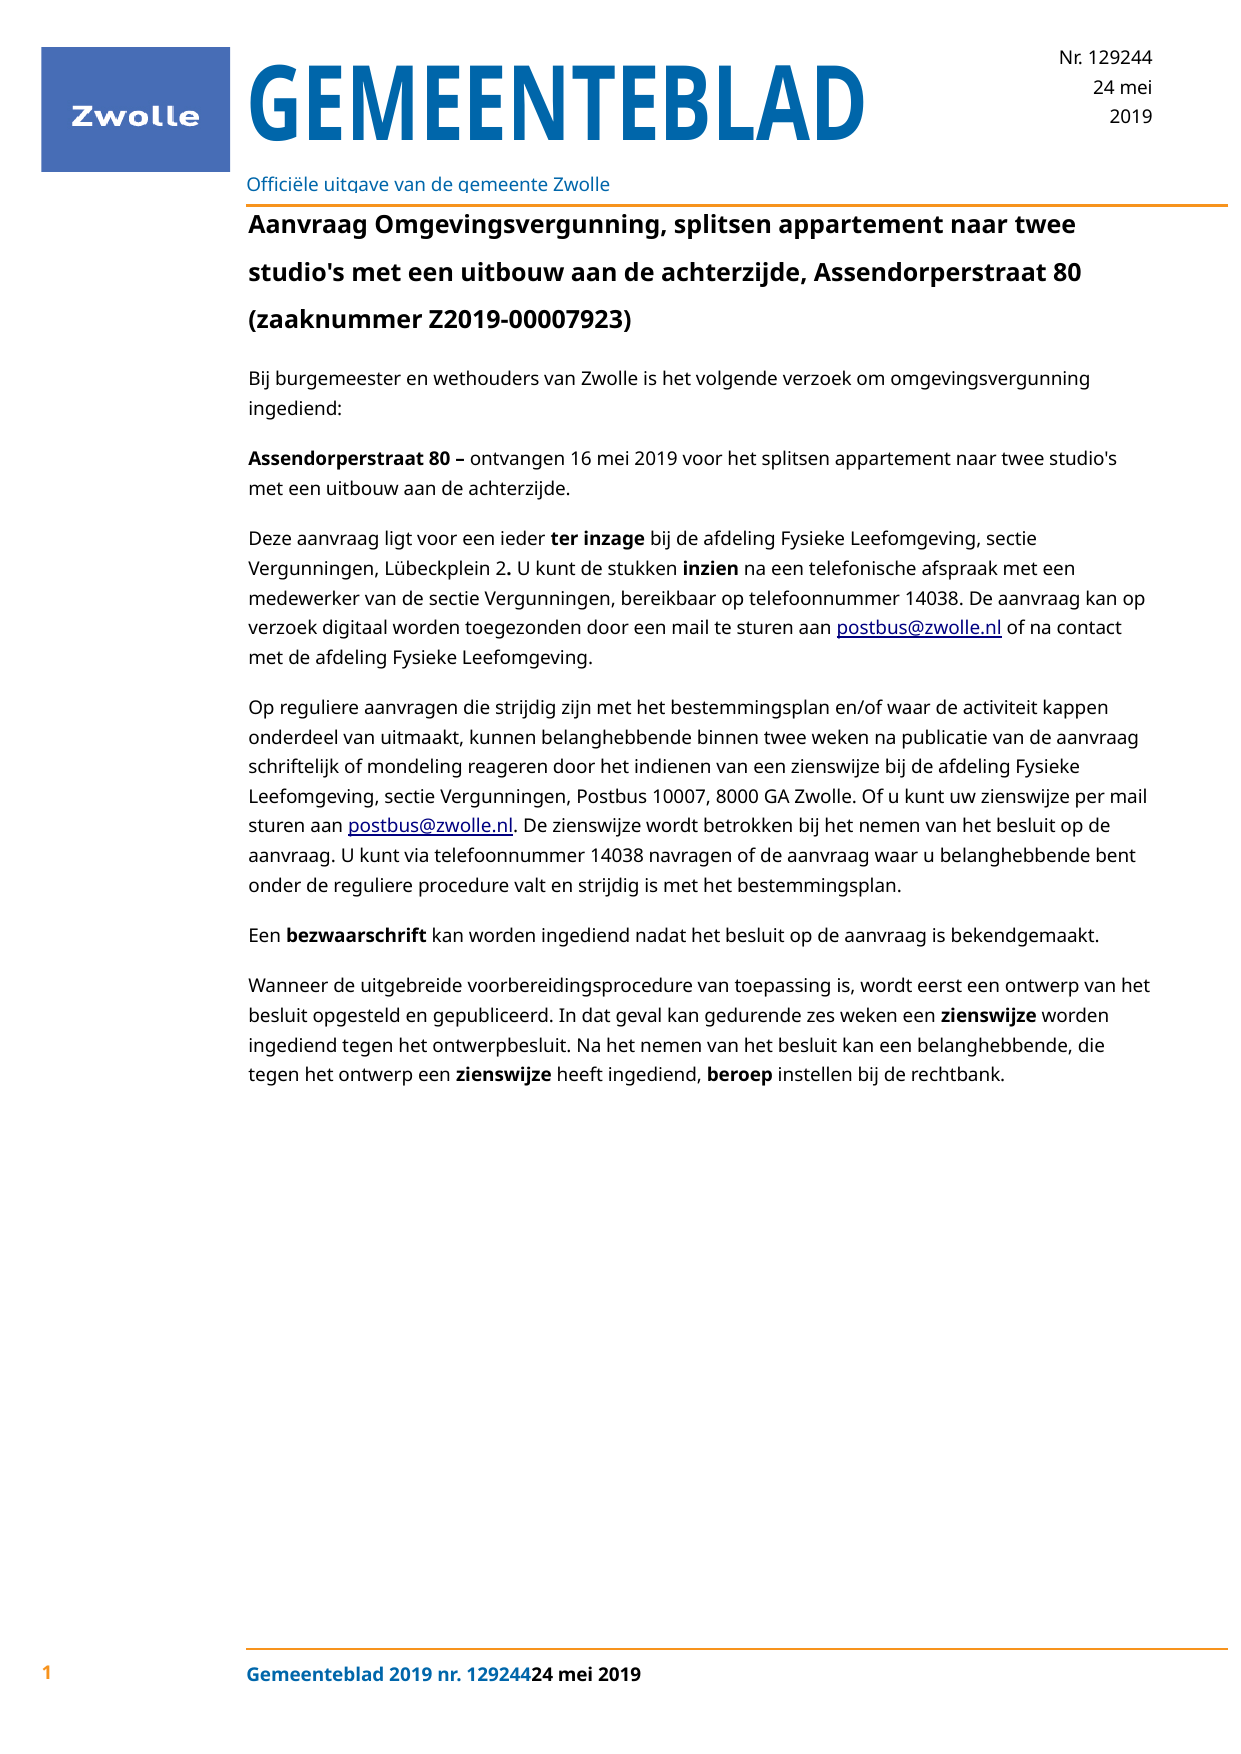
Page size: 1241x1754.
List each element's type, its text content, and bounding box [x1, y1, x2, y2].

text Bij burgemeester en wethouders van Zwolle is het volgende verzoek om omgevingsvergunning ingediend: [248, 366, 1152, 421]
text Deze aanvraag ligt voor een ieder ter inzage bij de afdeling Fysieke Leefomgeving, sectie Vergunningen, Lübeckplein 2. U kunt de stukken inzien na een telefonische afspraak met een medewerker van de sectie Vergunningen, bereikbaar op telefoonnummer 14038. De aanvraag kan op verzoek digitaal worden toegezonden door een mail te sturen aan postbus@zwolle.nl of na contact met de afdeling Fysieke Leefomgeving. [248, 526, 1152, 669]
text Aanvraag Omgevingsvergunning, splitsen appartement naar twee studio's met een uitbouw aan de achterzijde, Assendorperstraat 80 (zaaknummer Z2019-00007923) [248, 207, 1152, 336]
text Op reguliere aanvragen die strijdig zijn met het bestemmingsplan en/of waar de activiteit kappen onderdeel van uitmaakt, kunnen belanghebbende binnen twee weken na publicatie van de aanvraag schriftelijk of mondeling reageren door het indienen van een zienswijze bij de afdeling Fysieke Leefomgeving, sectie Vergunningen, Postbus 10007, 8000 GA Zwolle. Of u kunt uw zienswijze per mail sturen aan postbus@zwolle.nl. De zienswijze wordt betrokken bij het nemen van het besluit op de aanvraag. U kunt via telefoonnummer 14038 navragen of de aanvraag waar u belanghebbende bent onder de reguliere procedure valt en strijdig is met het bestemmingsplan. [248, 694, 1152, 897]
picture [41, 47, 231, 172]
text Assendorperstraat 80 – ontvangen 16 mei 2019 voor het splitsen appartement naar twee studio's met een uitbouw aan de achterzijde. [248, 446, 1152, 501]
text Wanneer de uitgebreide voorbereidingsprocedure van toepassing is, wordt eerst een ontwerp van het besluit opgesteld en gepubliceerd. In dat geval kan gedurende zes weken een zienswijze worden ingediend tegen het ontwerpbesluit. Na het nemen van het besluit kan een belanghebbende, die tegen het ontwerp een zienswijze heeft ingediend, beroep instellen bij de rechtbank. [248, 973, 1152, 1087]
text Een bezwaarschrift kan worden ingediend nadat het besluit op de aanvraag is bekendgemaakt. [248, 922, 1152, 948]
